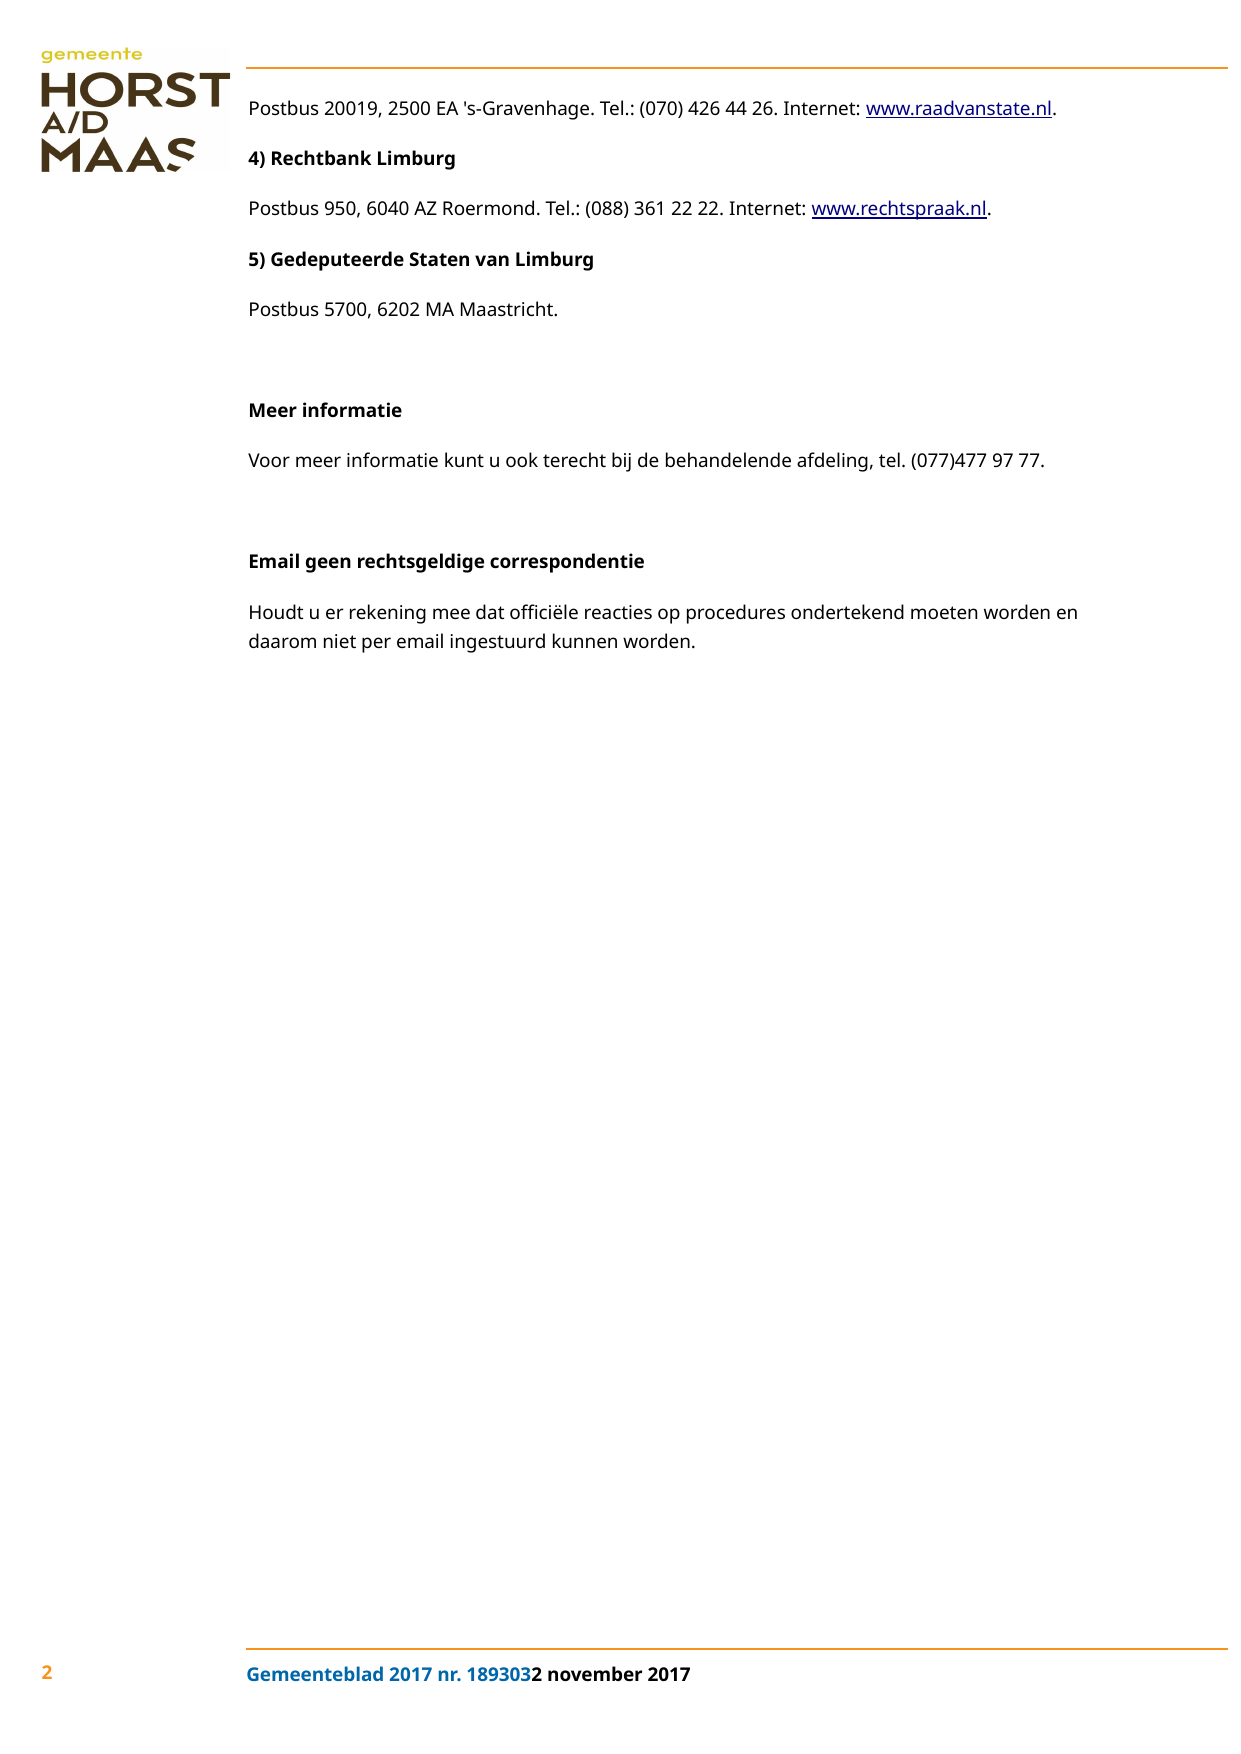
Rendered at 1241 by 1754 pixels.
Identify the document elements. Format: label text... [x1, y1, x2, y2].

text Email geen rechtsgeldige correspondentie [248, 548, 1152, 574]
text Postbus 950, 6040 AZ Roermond. Tel.: (088) 361 22 22. Internet: www.rechtspraak.nl. [248, 196, 1152, 221]
text Postbus 20019, 2500 EA 's-Gravenhage. Tel.: (070) 426 44 26. Internet: www.raadvanstate.nl. [248, 95, 1152, 121]
text Meer informatie [248, 397, 1152, 423]
text Houdt u er rekening mee dat officiële reacties op procedures ondertekend moeten worden en daarom niet per email ingestuurd kunnen worden. [248, 599, 1152, 654]
text Voor meer informatie kunt u ook terecht bij de behandelende afdeling, tel. (077)477 97 77. [248, 448, 1152, 473]
text 4) Rechtbank Limburg [248, 145, 1152, 171]
picture [41, 47, 231, 172]
text Postbus 5700, 6202 MA Maastricht. [248, 296, 1152, 322]
text 5) Gedeputeerde Staten van Limburg [248, 246, 1152, 272]
